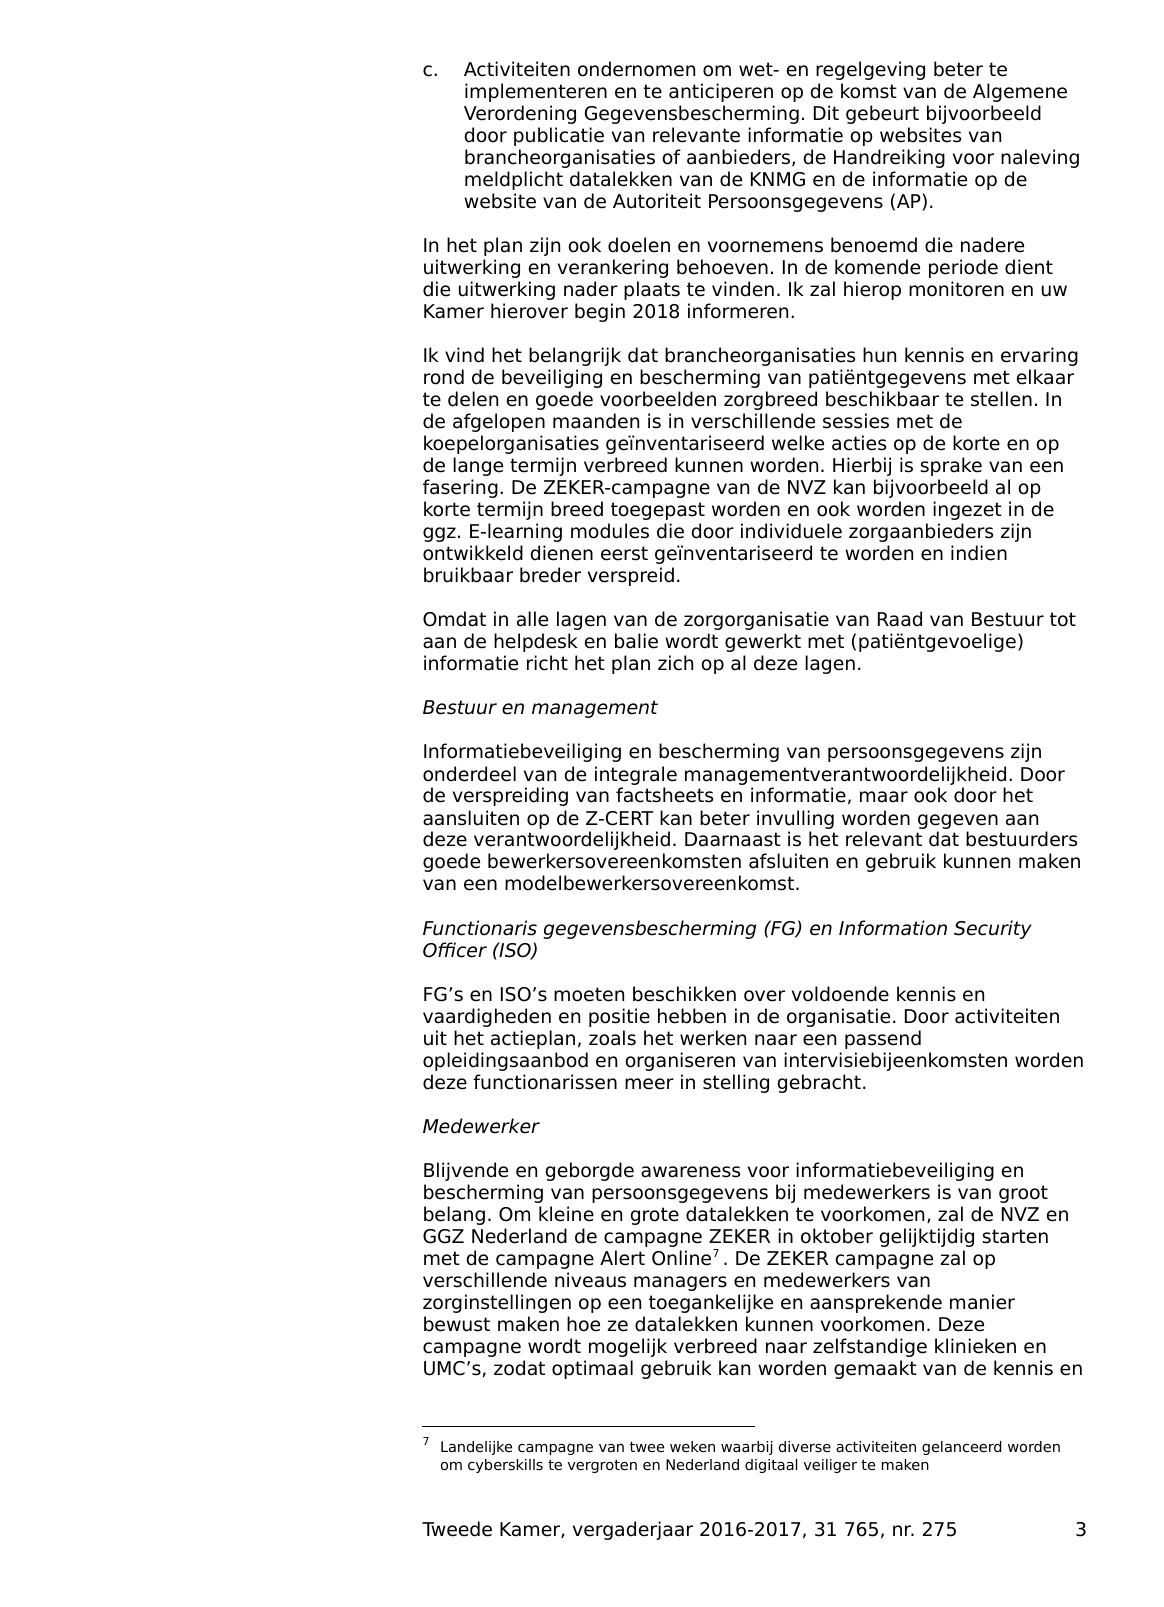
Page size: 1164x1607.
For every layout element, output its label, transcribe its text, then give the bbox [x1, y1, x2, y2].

text FG’s en ISO’s moeten beschikken over voldoende kennis en vaardigheden en positie hebben in de organisatie. Door activiteiten uit het actieplan, zoals het werken naar een passend opleidingsaanbod en organiseren van intervisiebijeenkomsten worden deze functionarissen meer in stelling gebracht. [422, 984, 1087, 1093]
subtitle Medewerker [422, 1116, 1087, 1138]
text In het plan zijn ook doelen en voornemens benoemd die nadere uitwerking en verankering behoeven. In de komende periode dient die uitwerking nader plaats te vinden. Ik zal hierop monitoren en uw Kamer hierover begin 2018 informeren. [422, 235, 1087, 323]
text Ik vind het belangrijk dat brancheorganisaties hun kennis en ervaring rond de beveiliging en bescherming van patiëntgegevens met elkaar te delen en goede voorbeelden zorgbreed beschikbaar te stellen. In de afgelopen maanden is in verschillende sessies met de koepelorganisaties geïnventariseerd welke acties op de korte en op de lange termijn verbreed kunnen worden. Hierbij is sprake van een fasering. De ZEKER-campagne van de NVZ kan bijvoorbeeld al op korte termijn breed toegepast worden en ook worden ingezet in de ggz. E-learning modules die door individuele zorgaanbieders zijn ontwikkeld dienen eerst geïnventariseerd te worden en indien bruikbaar breder verspreid. [422, 345, 1087, 587]
text Omdat in alle lagen van de zorgorganisatie van Raad van Bestuur tot aan de helpdesk en balie wordt gewerkt met (patiëntgevoelige) informatie richt het plan zich op al deze lagen. [422, 609, 1087, 675]
text c. Activiteiten ondernomen om wet- en regelgeving beter te implementeren en te anticiperen op de komst van de Algemene Verordening Gegevensbescherming. Dit gebeurt bijvoorbeeld door publicatie van relevante informatie op websites van brancheorganisaties of aanbieders, de Handreiking voor naleving meldplicht datalekken van de KNMG en de informatie op de website van de Autoriteit Persoonsgegevens (AP). [422, 59, 1087, 213]
subtitle Bestuur en management [422, 697, 1087, 719]
text Blijvende en geborgde awareness voor informatiebeveiliging en bescherming van persoonsgegevens bij medewerkers is van groot belang. Om kleine en grote datalekken te voorkomen, zal de NVZ en GGZ Nederland de campagne ZEKER in oktober gelijktijdig starten met de campagne Alert Online. De ZEKER campagne zal op verschillende niveaus managers en medewerkers van zorginstellingen op een toegankelijke en aansprekende manier bewust maken hoe ze datalekken kunnen voorkomen. Deze campagne wordt mogelijk verbreed naar zelfstandige klinieken en UMC’s, zodat optimaal gebruik kan worden gemaakt van de kennis en [422, 1160, 1087, 1380]
text Informatiebeveiliging en bescherming van persoonsgegevens zijn onderdeel van de integrale managementverantwoordelijkheid. Door de verspreiding van factsheets en informatie, maar ook door het aansluiten op de Z-CERT kan beter invulling worden gegeven aan deze verantwoordelijkheid. Daarnaast is het relevant dat bestuurders goede bewerkersovereenkomsten afsluiten en gebruik kunnen maken van een modelbewerkersovereenkomst. [422, 741, 1087, 895]
subtitle Functionaris gegevensbescherming (FG) en Information Security Officer (ISO) [422, 917, 1087, 961]
text Landelijke campagne van twee weken waarbij diverse activiteiten gelanceerd worden om cyberskills te vergroten en Nederland digitaal veiliger te maken [422, 1435, 1087, 1474]
